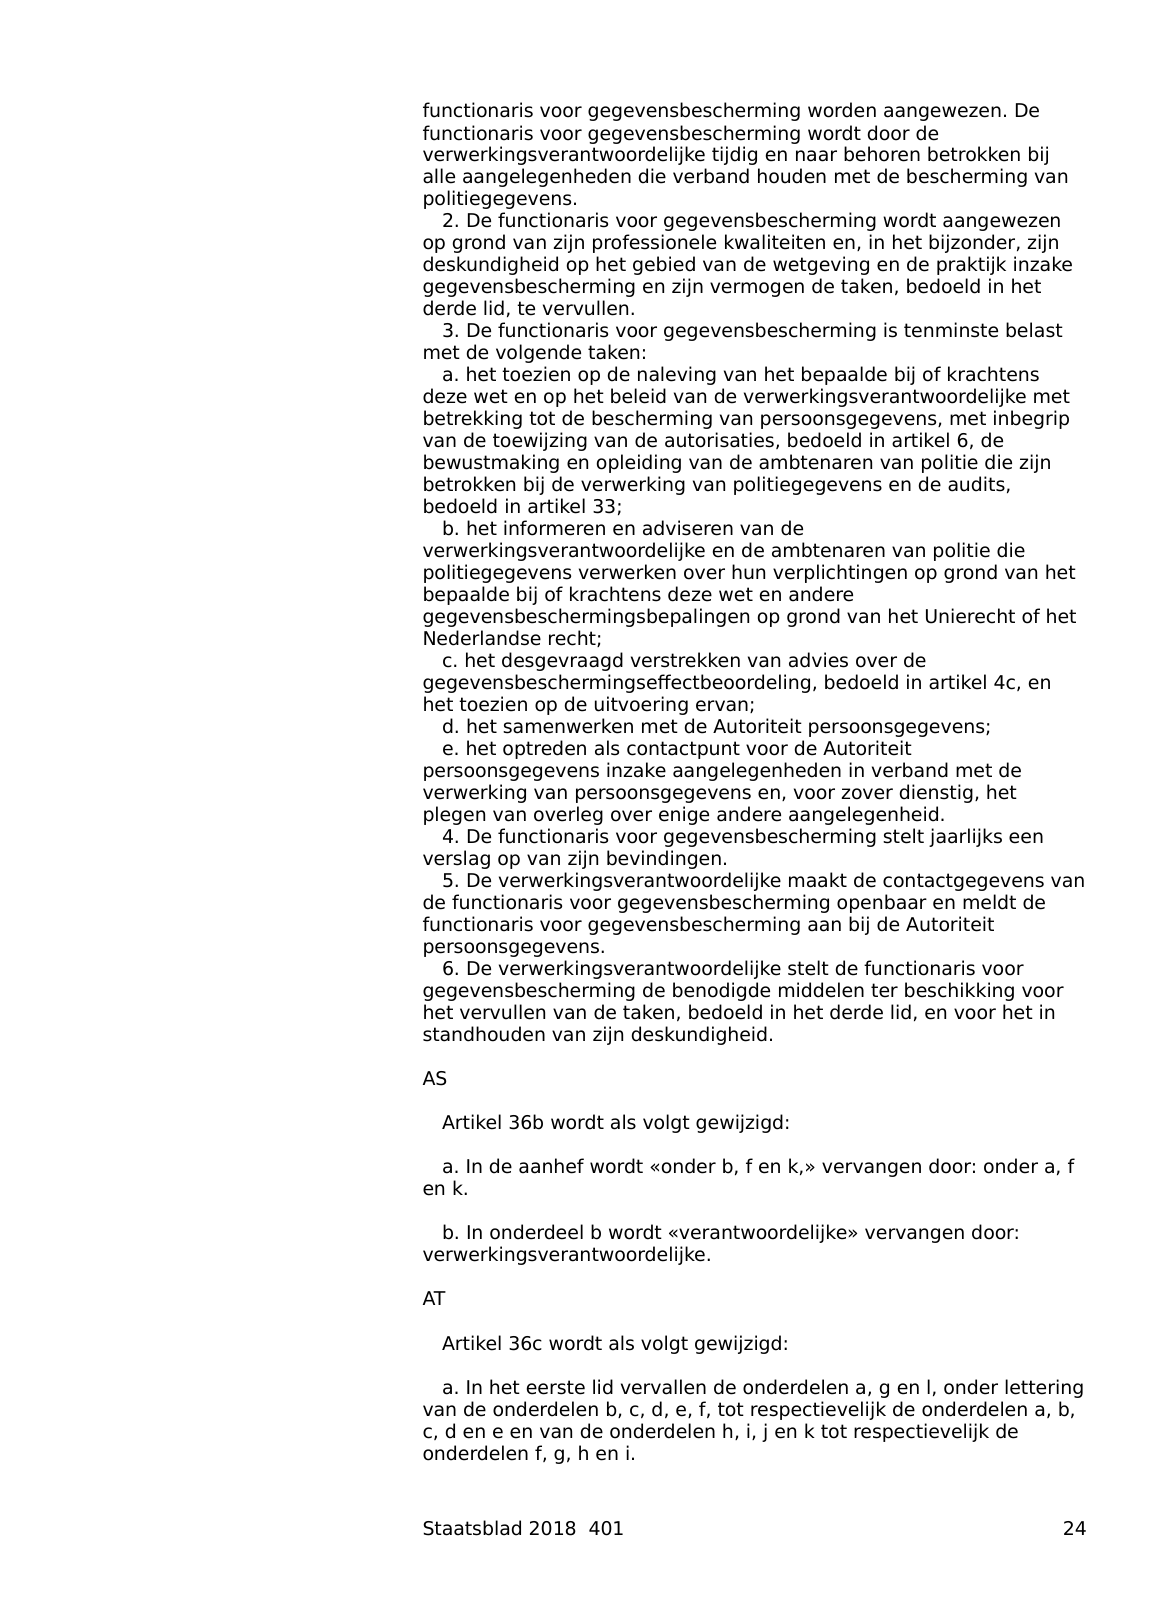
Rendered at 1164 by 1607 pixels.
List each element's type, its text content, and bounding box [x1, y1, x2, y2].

text a. het toezien op de naleving van het bepaalde bij of krachtens deze wet en op het beleid van de verwerkingsverantwoordelijke met betrekking tot de bescherming van persoonsgegevens, met inbegrip van de toewijzing van de autorisaties, bedoeld in artikel 6, de bewustmaking en opleiding van de ambtenaren van politie die zijn betrokken bij de verwerking van politiegegevens en de audits, bedoeld in artikel 33; [422, 364, 1087, 518]
text a. In het eerste lid vervallen de onderdelen a, g en l, onder lettering van de onderdelen b, c, d, e, f, tot respectievelijk de onderdelen a, b, c, d en e en van de onderdelen h, i, j en k tot respectievelijk de onderdelen f, g, h en i. [422, 1377, 1087, 1464]
text c. het desgevraagd verstrekken van advies over de gegevensbeschermingseffectbeoordeling, bedoeld in artikel 4c, en het toezien op de uitvoering ervan; [422, 650, 1087, 716]
text AT [422, 1288, 1087, 1310]
text b. In onderdeel b wordt «verantwoordelijke» vervangen door: verwerkingsverantwoordelijke. [422, 1222, 1087, 1266]
text Artikel 36b wordt als volgt gewijzigd: [422, 1112, 1087, 1134]
text 6. De verwerkingsverantwoordelijke stelt de functionaris voor gegevensbescherming de benodigde middelen ter beschikking voor het vervullen van de taken, bedoeld in het derde lid, en voor het in standhouden van zijn deskundigheid. [422, 958, 1087, 1046]
text AS [422, 1068, 1087, 1090]
text functionaris voor gegevensbescherming worden aangewezen. De functionaris voor gegevensbescherming wordt door de verwerkingsverantwoordelijke tijdig en naar behoren betrokken bij alle aangelegenheden die verband houden met de bescherming van politiegegevens. [422, 100, 1087, 210]
text d. het samenwerken met de Autoriteit persoonsgegevens; [422, 716, 1087, 738]
text b. het informeren en adviseren van de verwerkingsverantwoordelijke en de ambtenaren van politie die politiegegevens verwerken over hun verplichtingen op grond van het bepaalde bij of krachtens deze wet en andere gegevensbeschermingsbepalingen op grond van het Unierecht of het Nederlandse recht; [422, 518, 1087, 650]
text 3. De functionaris voor gegevensbescherming is tenminste belast met de volgende taken: [422, 320, 1087, 364]
text Artikel 36c wordt als volgt gewijzigd: [422, 1332, 1087, 1354]
text 4. De functionaris voor gegevensbescherming stelt jaarlijks een verslag op van zijn bevindingen. [422, 826, 1087, 870]
text 2. De functionaris voor gegevensbescherming wordt aangewezen op grond van zijn professionele kwaliteiten en, in het bijzonder, zijn deskundigheid op het gebied van de wetgeving en de praktijk inzake gegevensbescherming en zijn vermogen de taken, bedoeld in het derde lid, te vervullen. [422, 210, 1087, 320]
text 5. De verwerkingsverantwoordelijke maakt de contactgegevens van de functionaris voor gegevensbescherming openbaar en meldt de functionaris voor gegevensbescherming aan bij de Autoriteit persoonsgegevens. [422, 870, 1087, 958]
text e. het optreden als contactpunt voor de Autoriteit persoonsgegevens inzake aangelegenheden in verband met de verwerking van persoonsgegevens en, voor zover dienstig, het plegen van overleg over enige andere aangelegenheid. [422, 738, 1087, 826]
text a. In de aanhef wordt «onder b, f en k,» vervangen door: onder a, f en k. [422, 1156, 1087, 1200]
